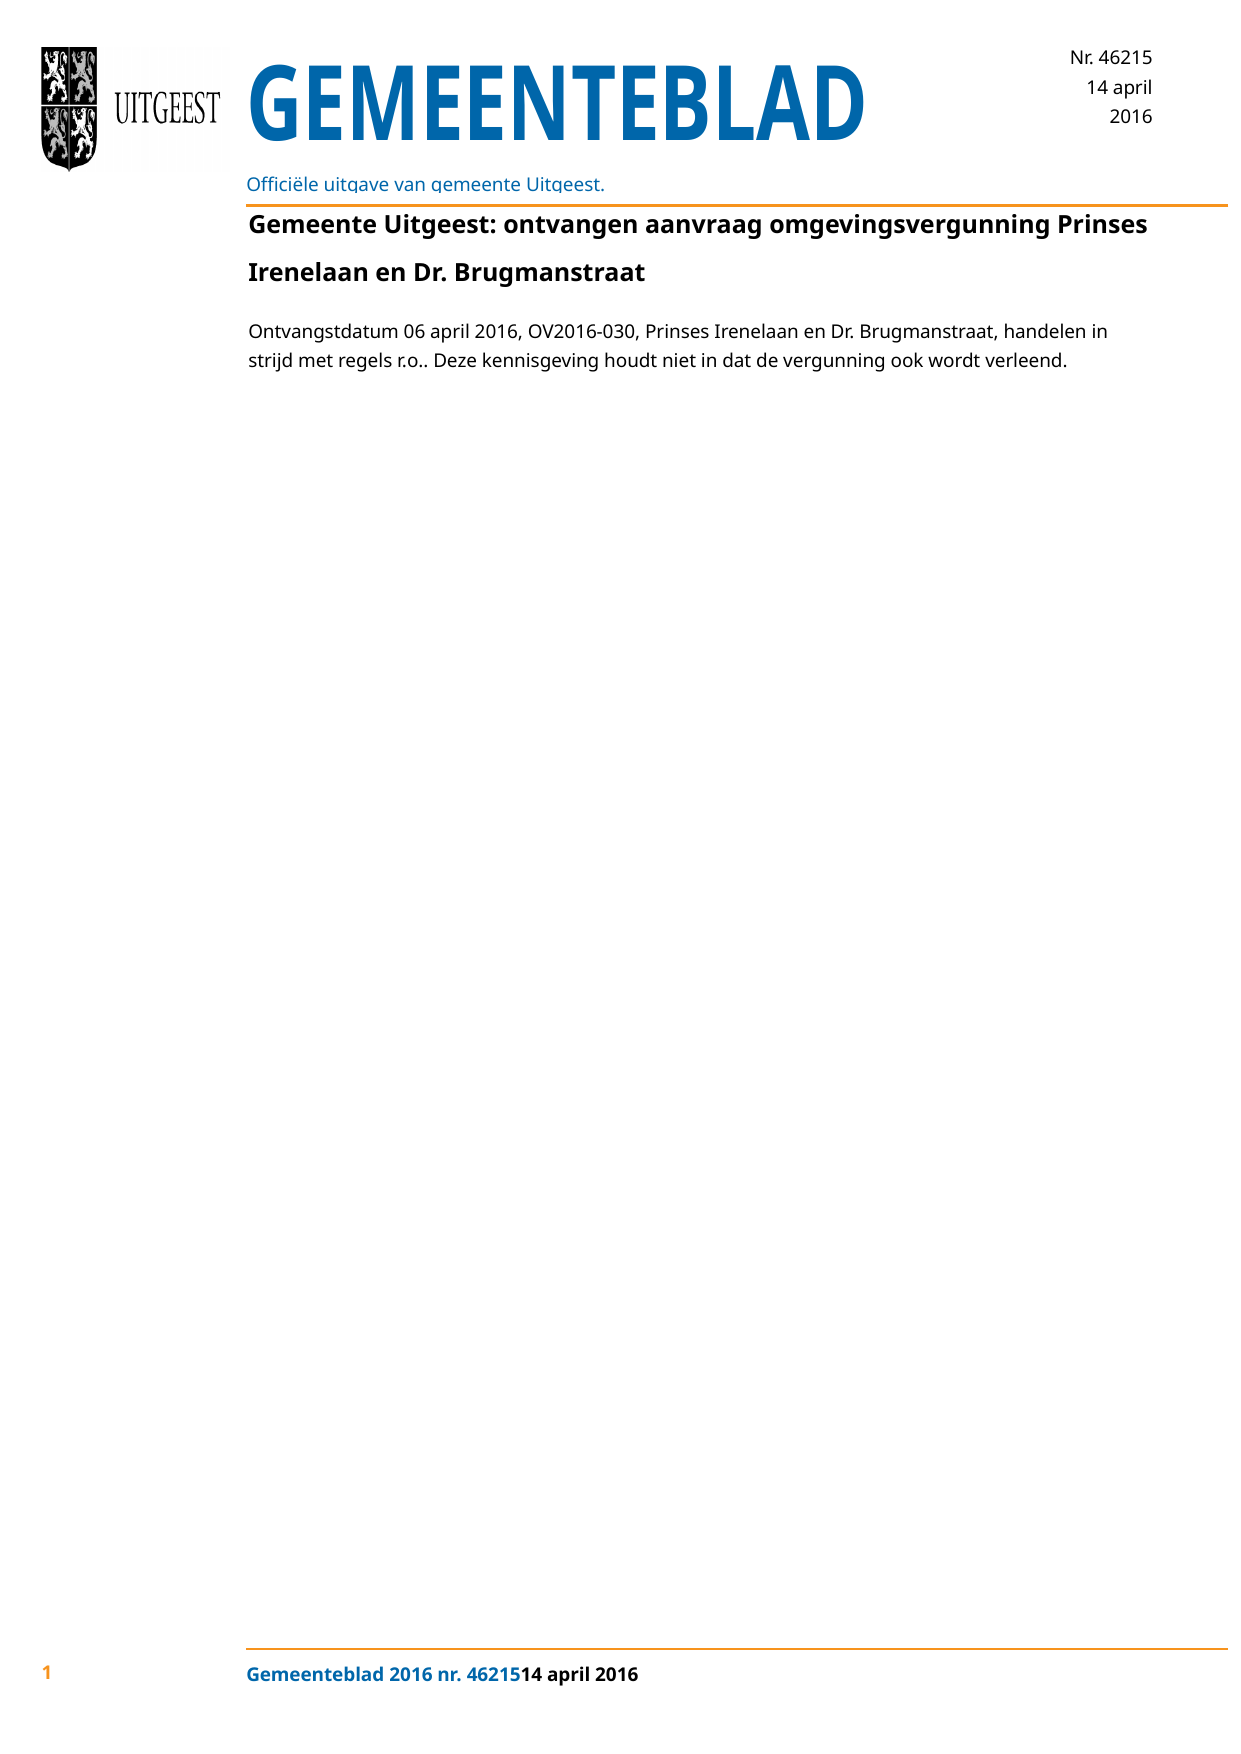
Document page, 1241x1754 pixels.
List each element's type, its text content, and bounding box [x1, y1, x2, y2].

text Ontvangstdatum 06 april 2016, OV2016-030, Prinses Irenelaan en Dr. Brugmanstraat, handelen in strijd met regels r.o.. Deze kennisgeving houdt niet in dat de vergunning ook wordt verleend. [248, 318, 1152, 373]
picture [41, 47, 231, 172]
text Gemeente Uitgeest: ontvangen aanvraag omgevingsvergunning Prinses Irenelaan en Dr. Brugmanstraat [248, 207, 1152, 288]
